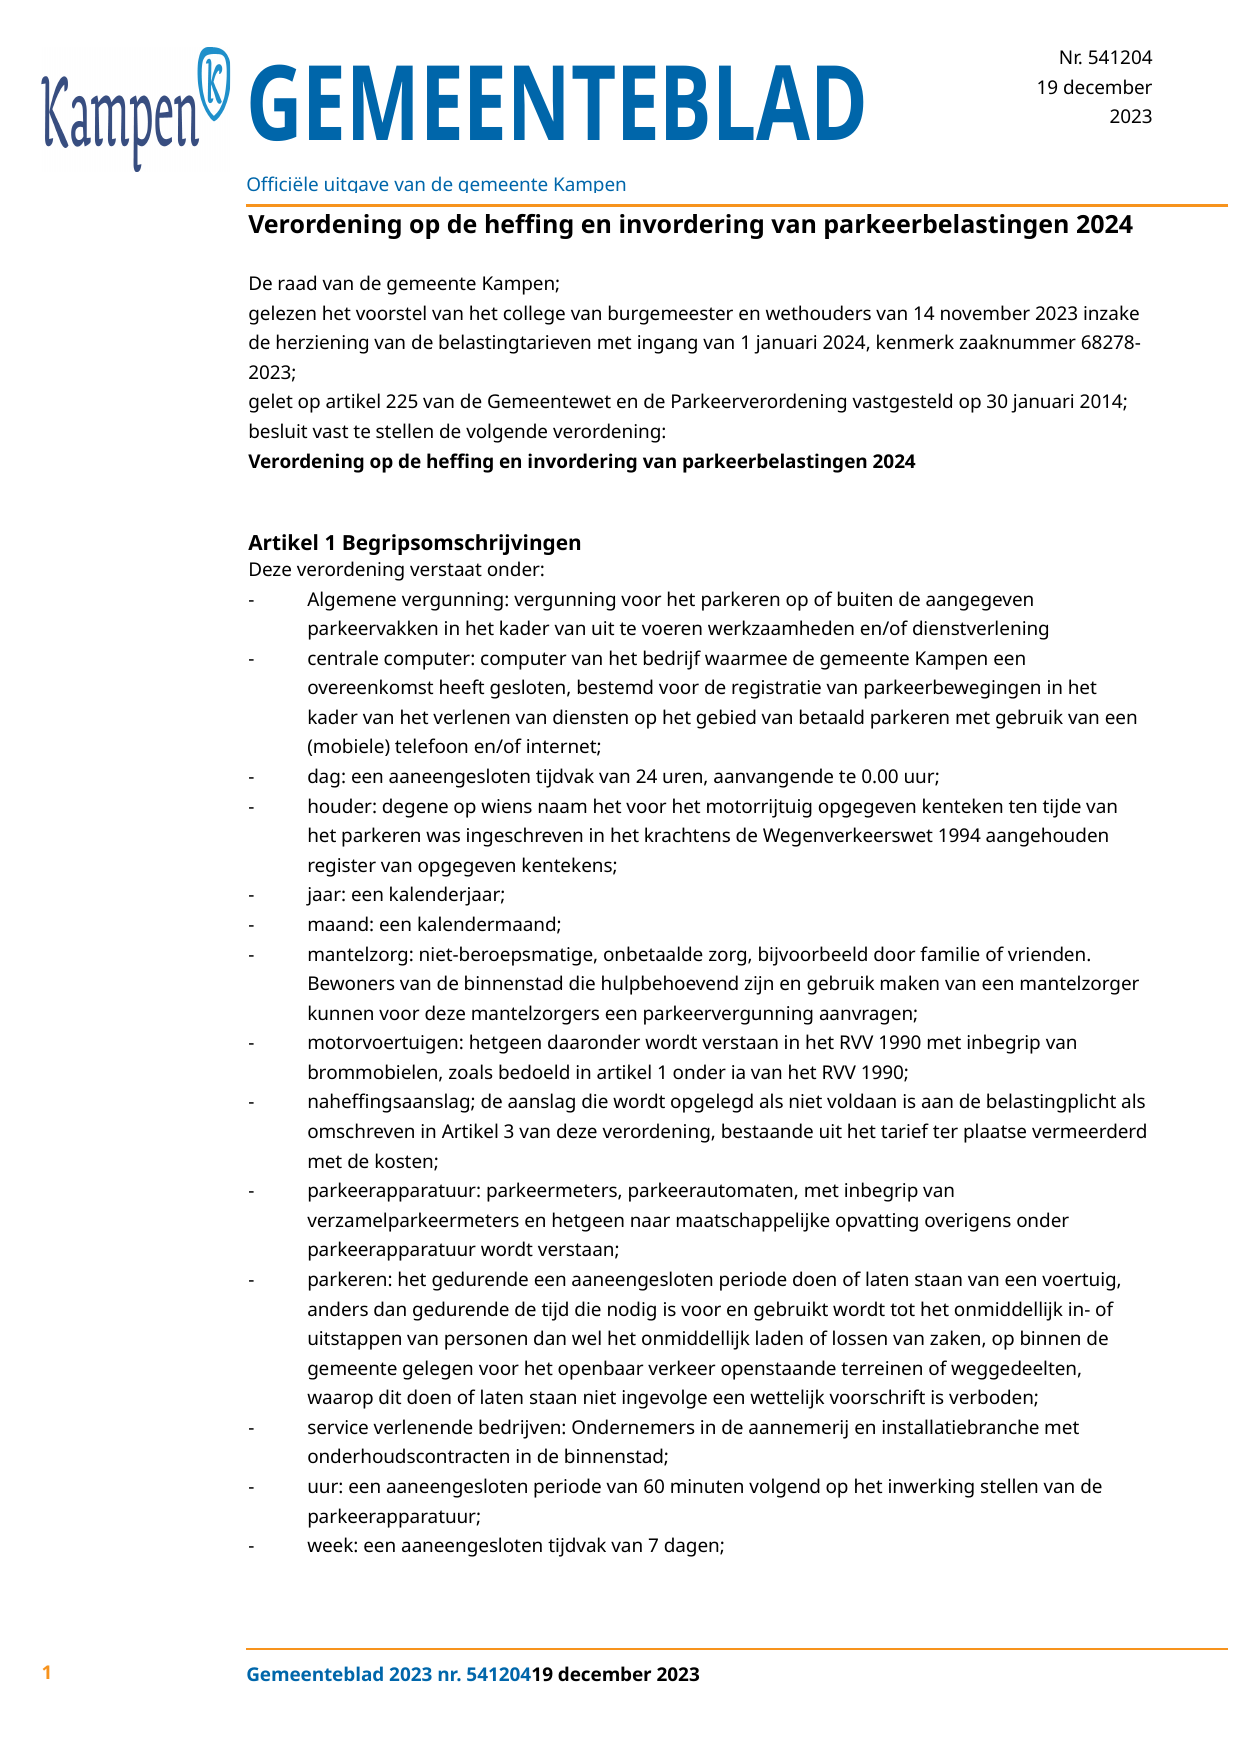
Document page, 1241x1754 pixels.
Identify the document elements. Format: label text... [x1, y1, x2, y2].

list naheffingsaanslag; de aanslag die wordt opgelegd als niet voldaan is aan de belastingplicht als omschreven in Artikel 3 van deze verordening, bestaande uit het tarief ter plaatse vermeerderd met de kosten; [248, 1089, 1152, 1174]
list parkeren: het gedurende een aaneengesloten periode doen of laten staan van een voertuig, anders dan gedurende de tijd die nodig is voor en gebruikt wordt tot het onmiddellijk in- of uitstappen van personen dan wel het onmiddellijk laden of lossen van zaken, op binnen de gemeente gelegen voor het openbaar verkeer openstaande terreinen of weggedeelten, waarop dit doen of laten staan niet ingevolge een wettelijk voorschrift is verboden; [248, 1266, 1152, 1410]
list houder: degene op wiens naam het voor het motorrijtuig opgegeven kenteken ten tijde van het parkeren was ingeschreven in het krachtens de Wegenverkeerswet 1994 aangehouden register van opgegeven kentekens; [248, 793, 1152, 878]
text Verordening op de heffing en invordering van parkeerbelastingen 2024 [248, 207, 1152, 241]
picture [41, 47, 231, 172]
text gelet op artikel 225 van de Gemeentewet en de Parkeerverordening vastgesteld op 30 januari 2014; [248, 389, 1152, 414]
text Verordening op de heffing en invordering van parkeerbelastingen 2024 [248, 448, 1152, 473]
list maand: een kalendermaand; [248, 911, 1152, 937]
list mantelzorg: niet-beroepsmatige, onbetaalde zorg, bijvoorbeeld door familie of vrienden. Bewoners van de binnenstad die hulpbehoevend zijn en gebruik maken van een mantelzorger kunnen voor deze mantelzorgers een parkeervergunning aanvragen; [248, 941, 1152, 1026]
list service verlenende bedrijven: Ondernemers in de aannemerij en installatiebranche met onderhoudscontracten in de binnenstad; [248, 1414, 1152, 1469]
list Algemene vergunning: vergunning voor het parkeren op of buiten de aangegeven parkeervakken in het kader van uit te voeren werkzaamheden en/of dienstverlening [248, 586, 1152, 641]
text besluit vast te stellen de volgende verordening: [248, 418, 1152, 444]
list centrale computer: computer van het bedrijf waarmee de gemeente Kampen een overeenkomst heeft gesloten, bestemd voor de registratie van parkeerbewegingen in het kader van het verlenen van diensten op het gebied van betaald parkeren met gebruik van een (mobiele) telefoon en/of internet; [248, 645, 1152, 759]
text Artikel 1 Begripsomschrijvingen [248, 528, 1152, 556]
text gelezen het voorstel van het college van burgemeester en wethouders van 14 november 2023 inzake de herziening van de belastingtarieven met ingang van 1 januari 2024, kenmerk zaaknummer 68278-2023; [248, 300, 1152, 385]
list uur: een aaneengesloten periode van 60 minuten volgend op het inwerking stellen van de parkeerapparatuur; [248, 1473, 1152, 1529]
list week: een aaneengesloten tijdvak van 7 dagen; [248, 1532, 1152, 1558]
text De raad van de gemeente Kampen; [248, 270, 1152, 296]
list parkeerapparatuur: parkeermeters, parkeerautomaten, met inbegrip van verzamelparkeermeters en hetgeen naar maatschappelijke opvatting overigens onder parkeerapparatuur wordt verstaan; [248, 1177, 1152, 1262]
list motorvoertuigen: hetgeen daaronder wordt verstaan in het RVV 1990 met inbegrip van brommobielen, zoals bedoeld in artikel 1 onder ia van het RVV 1990; [248, 1029, 1152, 1085]
text Deze verordening verstaat onder: [248, 556, 1152, 582]
list dag: een aaneengesloten tijdvak van 24 uren, aanvangende te 0.00 uur; [248, 763, 1152, 789]
list jaar: een kalenderjaar; [248, 882, 1152, 907]
